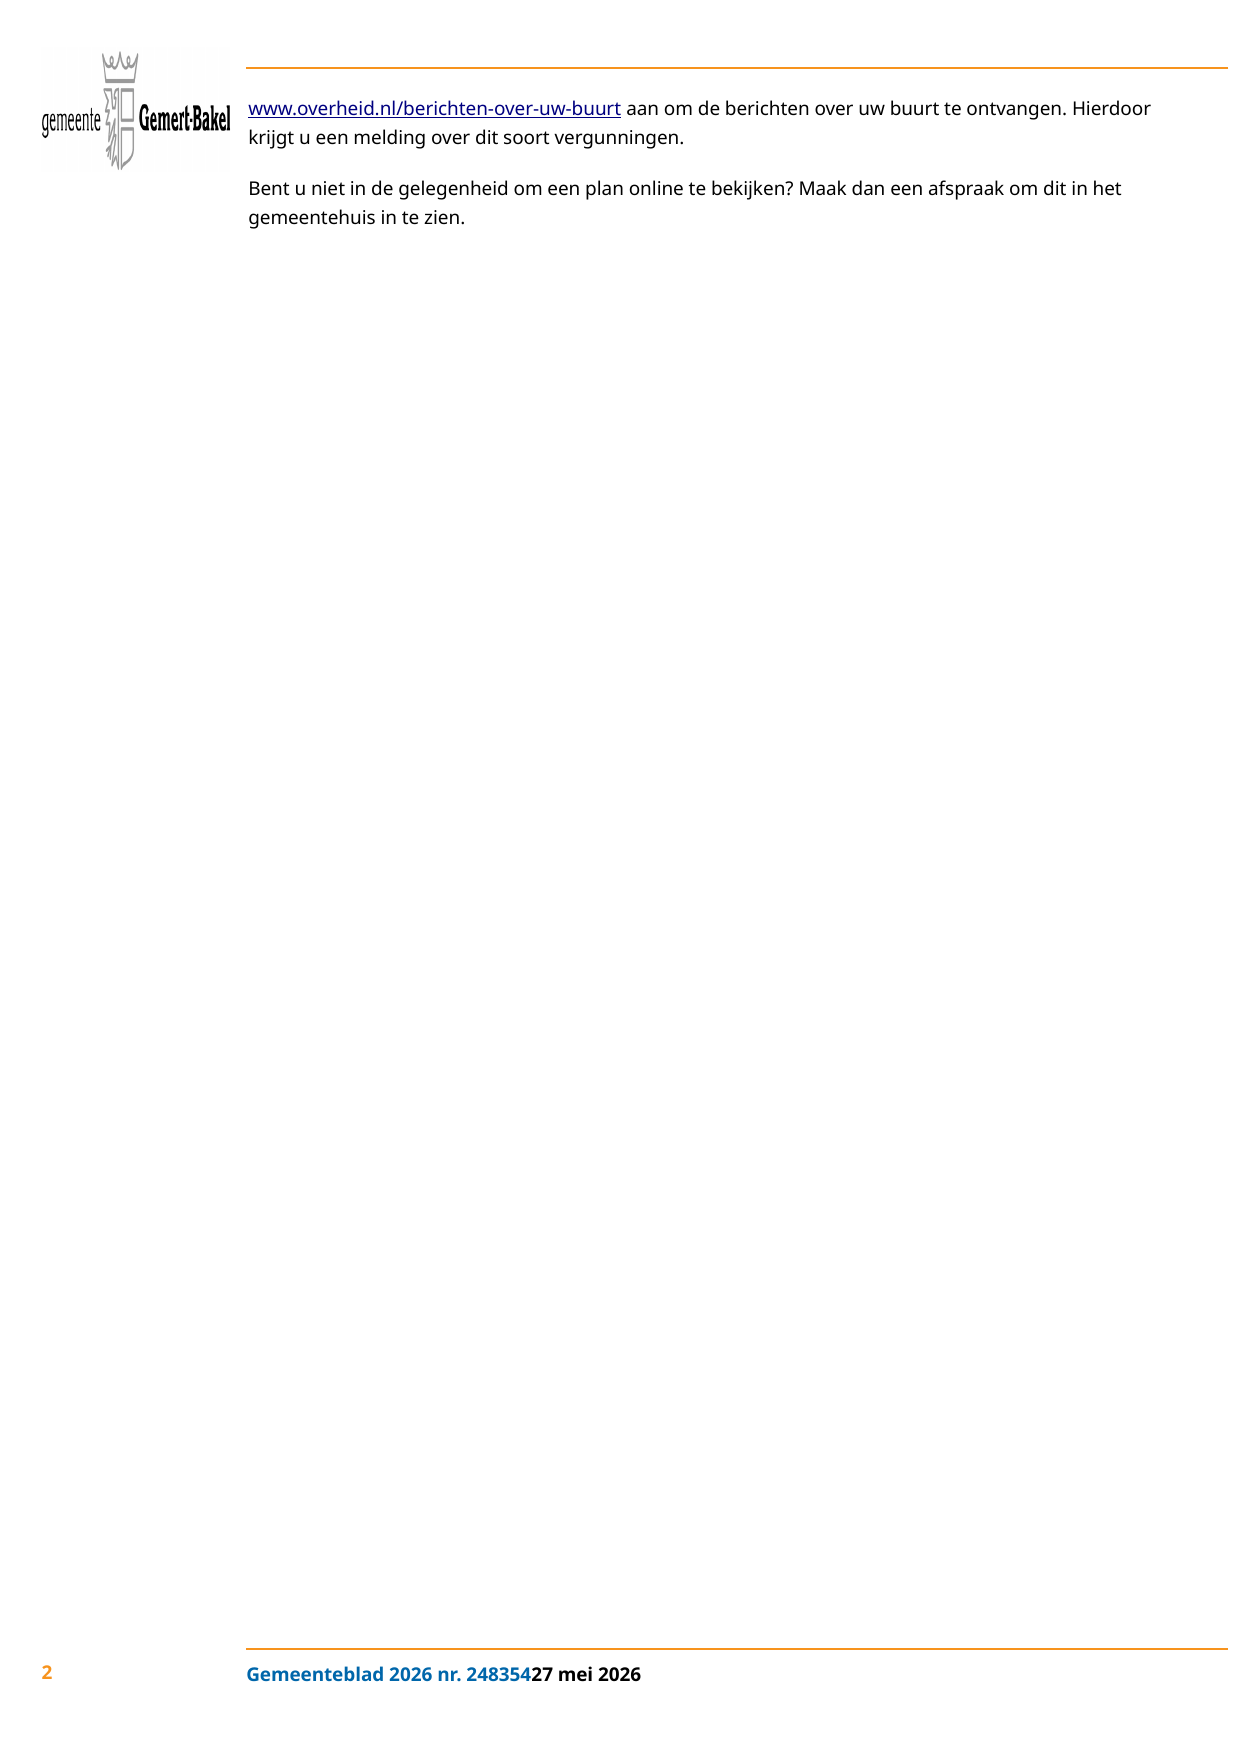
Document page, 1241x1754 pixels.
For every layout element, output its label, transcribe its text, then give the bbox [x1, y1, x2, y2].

picture [41, 47, 231, 172]
text www.overheid.nl/berichten-over-uw-buurt aan om de berichten over uw buurt te ontvangen. Hierdoor krijgt u een melding over dit soort vergunningen. [248, 95, 1152, 150]
text Bent u niet in de gelegenheid om een plan online te bekijken? Maak dan een afspraak om dit in het gemeentehuis in te zien. [248, 175, 1152, 230]
